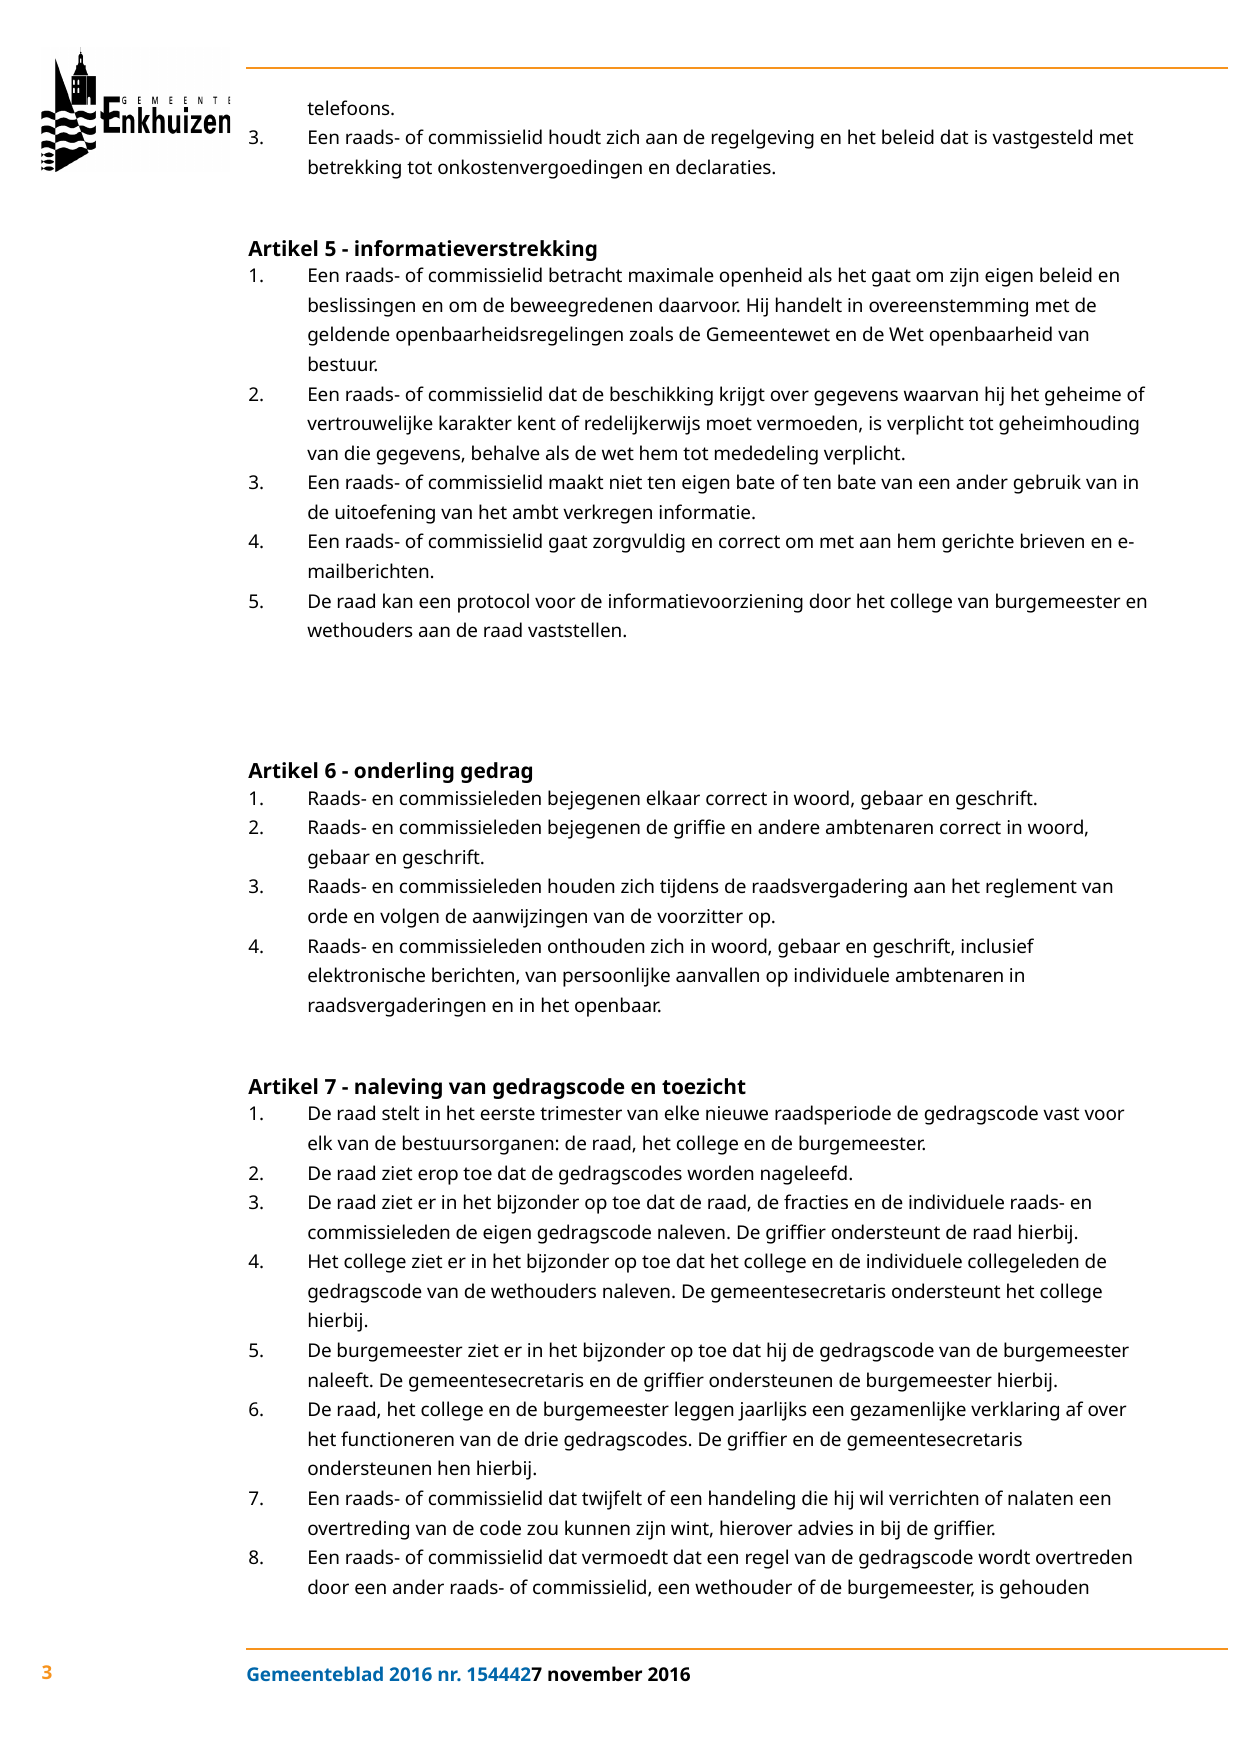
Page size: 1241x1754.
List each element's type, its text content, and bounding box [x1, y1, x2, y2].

picture [41, 47, 231, 172]
text Artikel 6 - onderling gedrag [248, 757, 1152, 785]
text Artikel 5 - informatieverstrekking [248, 234, 1152, 262]
list Raads- en commissieleden bejegenen elkaar correct in woord, gebaar en geschrift. [248, 785, 1152, 811]
list Raads- en commissieleden onthouden zich in woord, gebaar en geschrift, inclusief elektronische berichten, van persoonlijke aanvallen op individuele ambtenaren in raadsvergaderingen en in het openbaar. [248, 933, 1152, 1018]
list Een raads- of commissielid dat de beschikking krijgt over gegevens waarvan hij het geheime of vertrouwelijke karakter kent of redelijkerwijs moet vermoeden, is verplicht tot geheimhouding van die gegevens, behalve als de wet hem tot mededeling verplicht. [248, 381, 1152, 466]
list Een raads- of commissielid dat vermoedt dat een regel van de gedragscode wordt overtreden door een ander raads- of commissielid, een wethouder of de burgemeester, is gehouden [248, 1544, 1152, 1599]
text Artikel 7 - naleving van gedragscode en toezicht [248, 1072, 1152, 1101]
list Raads- en commissieleden bejegenen de griffie en andere ambtenaren correct in woord, gebaar en geschrift. [248, 814, 1152, 870]
list Een raads- of commissielid maakt niet ten eigen bate of ten bate van een ander gebruik van in de uitoefening van het ambt verkregen informatie. [248, 469, 1152, 525]
list Het college ziet er in het bijzonder op toe dat het college en de individuele collegeleden de gedragscode van de wethouders naleven. De gemeentesecretaris ondersteunt het college hierbij. [248, 1248, 1152, 1333]
list De raad ziet er in het bijzonder op toe dat de raad, de fracties en de individuele raads- en commissieleden de eigen gedragscode naleven. De griffier ondersteunt de raad hierbij. [248, 1189, 1152, 1244]
list De raad kan een protocol voor de informatievoorziening door het college van burgemeester en wethouders aan de raad vaststellen. [248, 588, 1152, 643]
list De raad ziet erop toe dat de gedragscodes worden nageleefd. [248, 1160, 1152, 1185]
list Raads- en commissieleden houden zich tijdens de raadsvergadering aan het reglement van orde en volgen de aanwijzingen van de voorzitter op. [248, 874, 1152, 929]
list De burgemeester ziet er in het bijzonder op toe dat hij de gedragscode van de burgemeester naleeft. De gemeentesecretaris en de griffier ondersteunen de burgemeester hierbij. [248, 1337, 1152, 1392]
list De raad, het college en de burgemeester leggen jaarlijks een gezamenlijke verklaring af over het functioneren van de drie gedragscodes. De griffier en de gemeentesecretaris ondersteunen hen hierbij. [248, 1396, 1152, 1481]
list Een raads- of commissielid dat twijfelt of een handeling die hij wil verrichten of nalaten een overtreding van de code zou kunnen zijn wint, hierover advies in bij de griffier. [248, 1485, 1152, 1540]
list De raad stelt in het eerste trimester van elke nieuwe raadsperiode de gedragscode vast voor elk van de bestuursorganen: de raad, het college en de burgemeester. [248, 1101, 1152, 1156]
list Een raads- of commissielid betracht maximale openheid als het gaat om zijn eigen beleid en beslissingen en om de beweegredenen daarvoor. Hij handelt in overeenstemming met de geldende openbaarheidsregelingen zoals de Gemeentewet en de Wet openbaarheid van bestuur. [248, 262, 1152, 377]
list Een raads- of commissielid gaat zorgvuldig en correct om met aan hem gerichte brieven en e-mailberichten. [248, 529, 1152, 584]
list Een raads- of commissielid houdt zich aan de regelgeving en het beleid dat is vastgesteld met betrekking tot onkostenvergoedingen en declaraties. [248, 124, 1152, 180]
list telefoons. [248, 95, 1152, 121]
